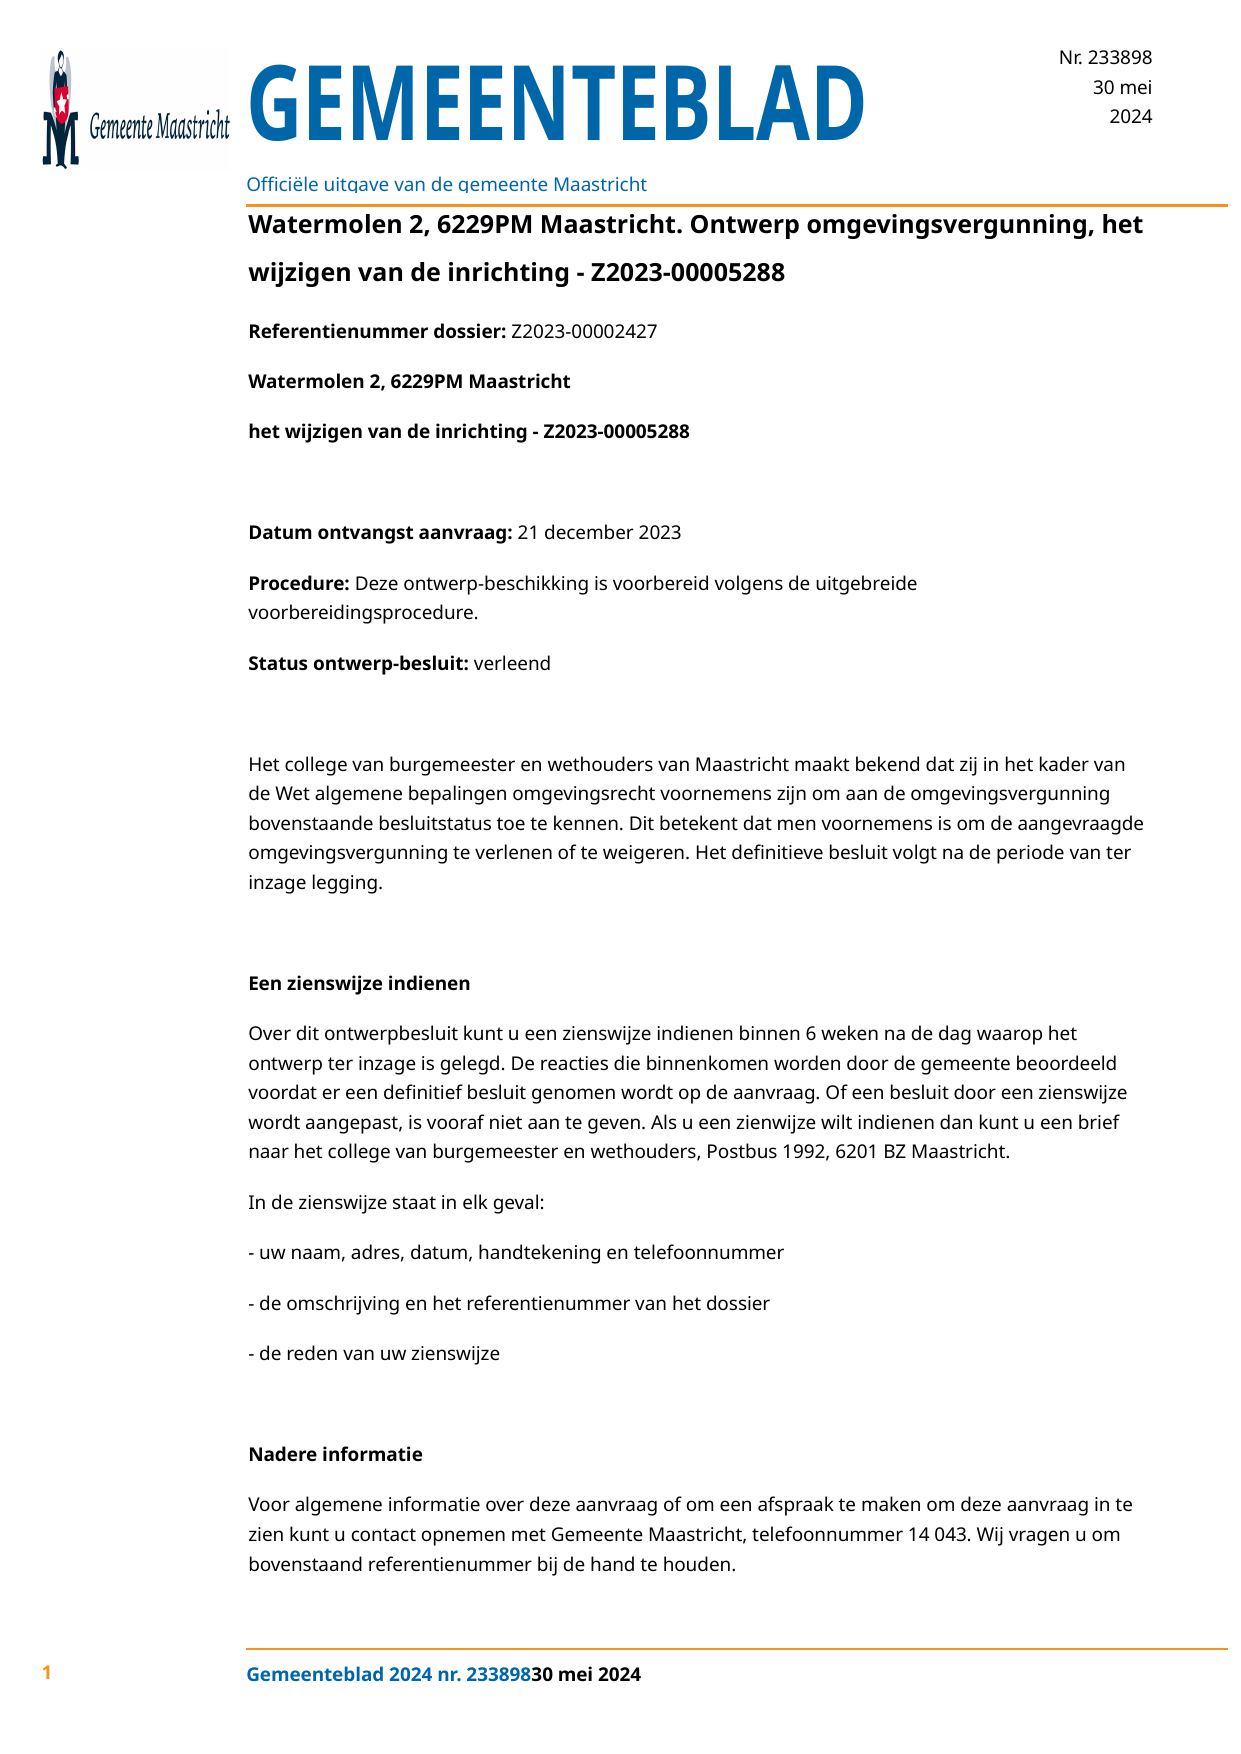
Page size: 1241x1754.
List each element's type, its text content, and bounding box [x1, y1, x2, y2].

text Watermolen 2, 6229PM Maastricht. Ontwerp omgevingsvergunning, het wijzigen van de inrichting - Z2023-00005288 [248, 207, 1152, 288]
text Datum ontvangst aanvraag: 21 december 2023 [248, 519, 1152, 545]
text Status ontwerp-besluit: verleend [248, 650, 1152, 676]
text het wijzigen van de inrichting - Z2023-00005288 [248, 419, 1152, 444]
text In de zienswijze staat in elk geval: [248, 1189, 1152, 1215]
text - uw naam, adres, datum, handtekening en telefoonnummer [248, 1239, 1152, 1265]
text Een zienswijze indienen [248, 970, 1152, 996]
text Over dit ontwerpbesluit kunt u een zienswijze indienen binnen 6 weken na de dag waarop het ontwerp ter inzage is gelegd. De reacties die binnenkomen worden door de gemeente beoordeeld voordat er een definitief besluit genomen wordt op de aanvraag. Of een besluit door een zienswijze wordt aangepast, is vooraf niet aan te geven. Als u een zienwijze wilt indienen dan kunt u een brief naar het college van burgemeester en wethouders, Postbus 1992, 6201 BZ Maastricht. [248, 1020, 1152, 1164]
picture [41, 47, 231, 172]
text Voor algemene informatie over deze aanvraag of om een afspraak te maken om deze aanvraag in te zien kunt u contact opnemen met Gemeente Maastricht, telefoonnummer 14 043. Wij vragen u om bovenstaand referentienummer bij de hand te houden. [248, 1492, 1152, 1577]
text Procedure: Deze ontwerp-beschikking is voorbereid volgens de uitgebreide voorbereidingsprocedure. [248, 570, 1152, 625]
text - de omschrijving en het referentienummer van het dossier [248, 1290, 1152, 1316]
text Referentienummer dossier: Z2023-00002427 [248, 318, 1152, 344]
text Het college van burgemeester en wethouders van Maastricht maakt bekend dat zij in het kader van de Wet algemene bepalingen omgevingsrecht voornemens zijn om aan de omgevingsvergunning bovenstaande besluitstatus toe te kennen. Dit betekent dat men voornemens is om de aangevraagde omgevingsvergunning te verlenen of te weigeren. Het definitieve besluit volgt na de periode van ter inzage legging. [248, 751, 1152, 895]
text Watermolen 2, 6229PM Maastricht [248, 368, 1152, 394]
text Nadere informatie [248, 1441, 1152, 1467]
text - de reden van uw zienswijze [248, 1340, 1152, 1366]
